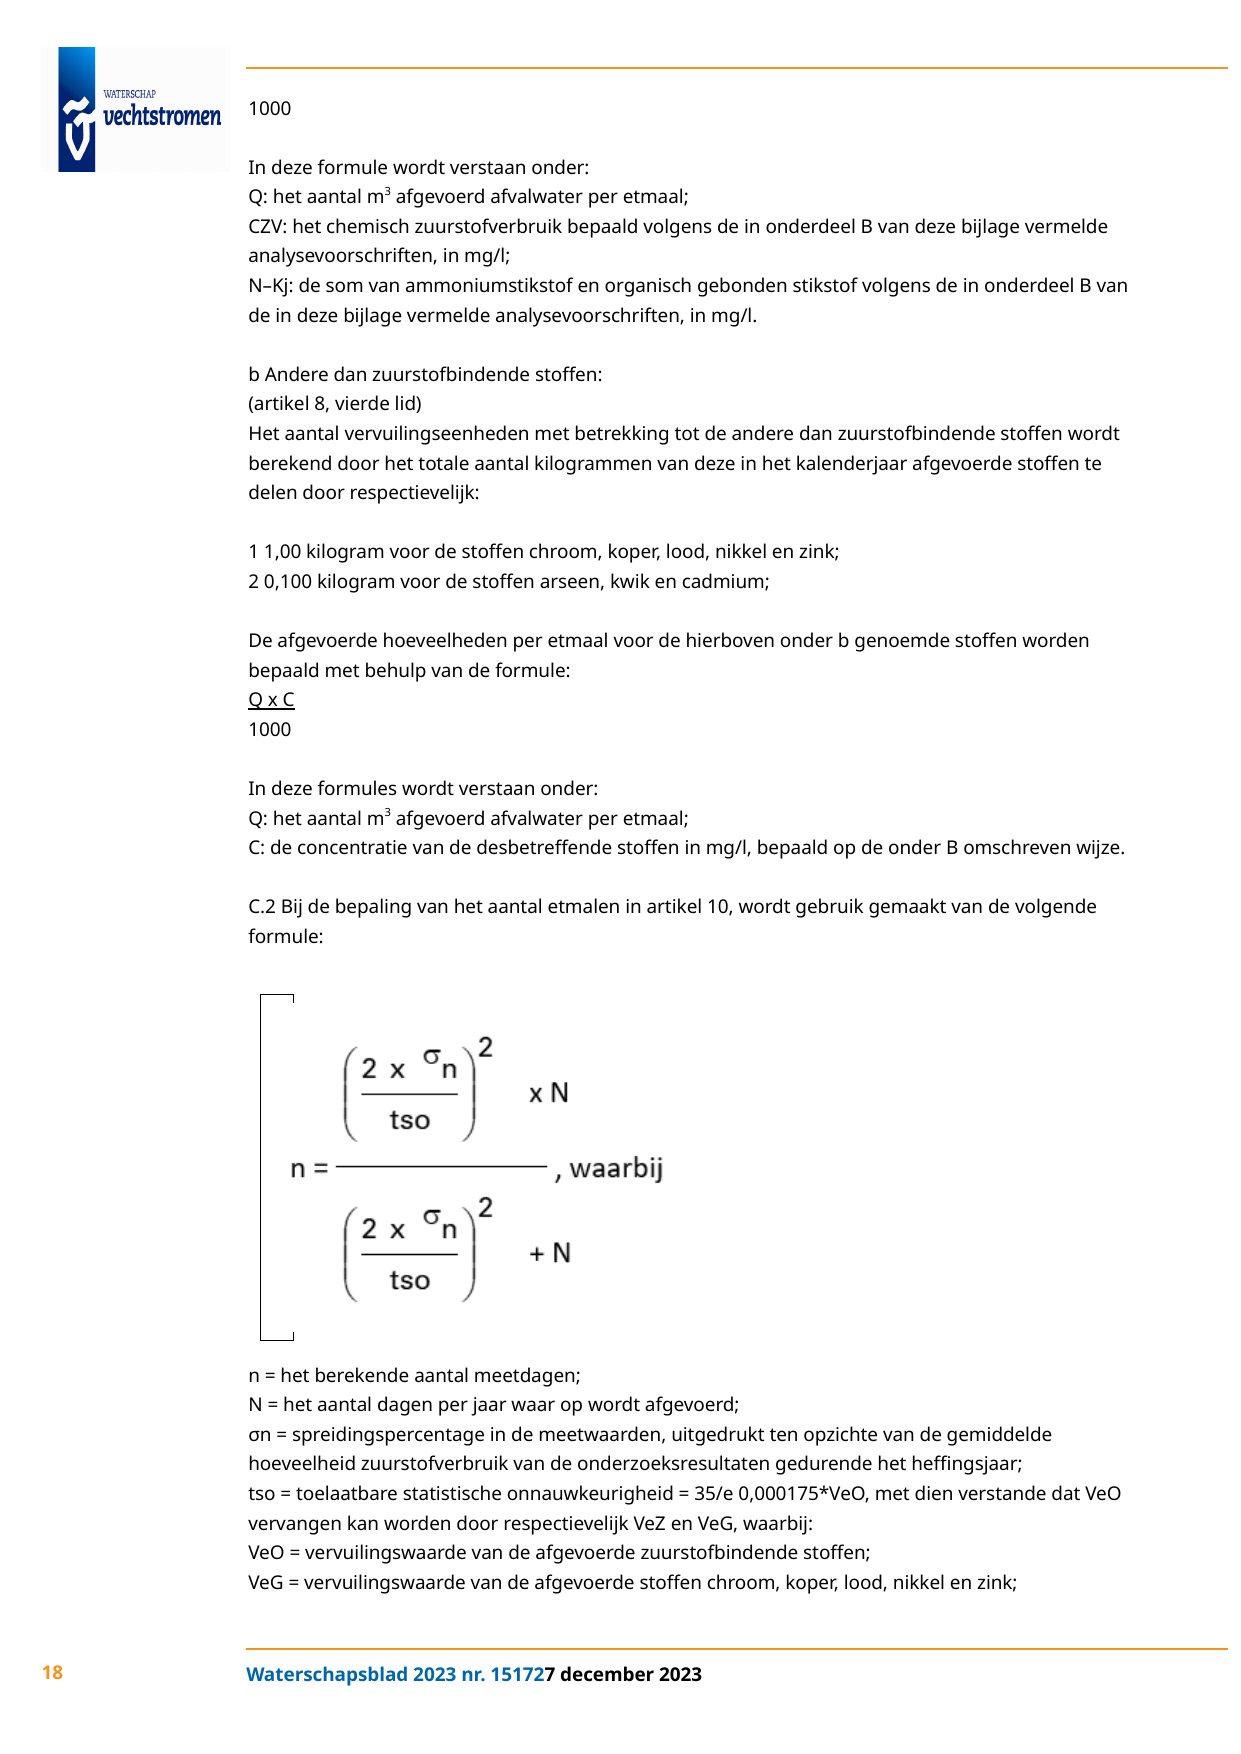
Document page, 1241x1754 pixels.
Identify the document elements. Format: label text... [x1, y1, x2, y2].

text C.2 Bij de bepaling van het aantal etmalen in artikel 10, wordt gebruik gemaakt van de volgende formule: [248, 893, 1152, 949]
text (artikel 8, vierde lid) [248, 391, 1152, 416]
text De afgevoerde hoeveelheden per etmaal voor de hierboven onder b genoemde stoffen worden bepaald met behulp van de formule: [248, 627, 1152, 683]
picture [268, 1003, 712, 1332]
text CZV: het chemisch zuurstofverbruik bepaald volgens de in onderdeel B van deze bijlage vermelde analysevoorschriften, in mg/l; [248, 213, 1152, 268]
text VeG = vervuilingswaarde van de afgevoerde stoffen chroom, koper, lood, nikkel en zink; [248, 1569, 1152, 1594]
text N = het aantal dagen per jaar waar op wordt afgevoerd; [248, 1391, 1152, 1417]
text Het aantal vervuilingseenheden met betrekking tot de andere dan zuurstofbindende stoffen wordt berekend door het totale aantal kilogrammen van deze in het kalenderjaar afgevoerde stoffen te delen door respectievelijk: [248, 420, 1152, 505]
text 1000 [248, 95, 1152, 121]
text C: de concentratie van de desbetreffende stoffen in mg/l, bepaald op de onder B omschreven wijze. [248, 834, 1152, 860]
text VeO = vervuilingswaarde van de afgevoerde zuurstofbindende stoffen; [248, 1539, 1152, 1565]
text N–Kj: de som van ammoniumstikstof en organisch gebonden stikstof volgens de in onderdeel B van de in deze bijlage vermelde analysevoorschriften, in mg/l. [248, 272, 1152, 328]
text In deze formules wordt verstaan onder: [248, 775, 1152, 801]
text In deze formule wordt verstaan onder: [248, 154, 1152, 180]
text Q x C [248, 686, 1152, 712]
text b Andere dan zuurstofbindende stoffen: [248, 361, 1152, 387]
text 2 0,100 kilogram voor de stoffen arseen, kwik en cadmium; [248, 568, 1152, 594]
text n = het berekende aantal meetdagen; [248, 1362, 1152, 1387]
text 1 1,00 kilogram voor de stoffen chroom, koper, lood, nikkel en zink; [248, 538, 1152, 564]
text 1000 [248, 716, 1152, 742]
text Q: het aantal m3 afgevoerd afvalwater per etmaal; [248, 183, 1152, 209]
text tso = toelaatbare statistische onnauwkeurigheid = 35/e 0,000175*VeO, met dien verstande dat VeO vervangen kan worden door respectievelijk VeZ en VeG, waarbij: [248, 1480, 1152, 1535]
picture [41, 47, 231, 172]
text Q: het aantal m3 afgevoerd afvalwater per etmaal; [248, 805, 1152, 831]
text σn = spreidingspercentage in de meetwaarden, uitgedrukt ten opzichte van de gemiddelde hoeveelheid zuurstofverbruik van de onderzoeksresultaten gedurende het heffingsjaar; [248, 1421, 1152, 1476]
